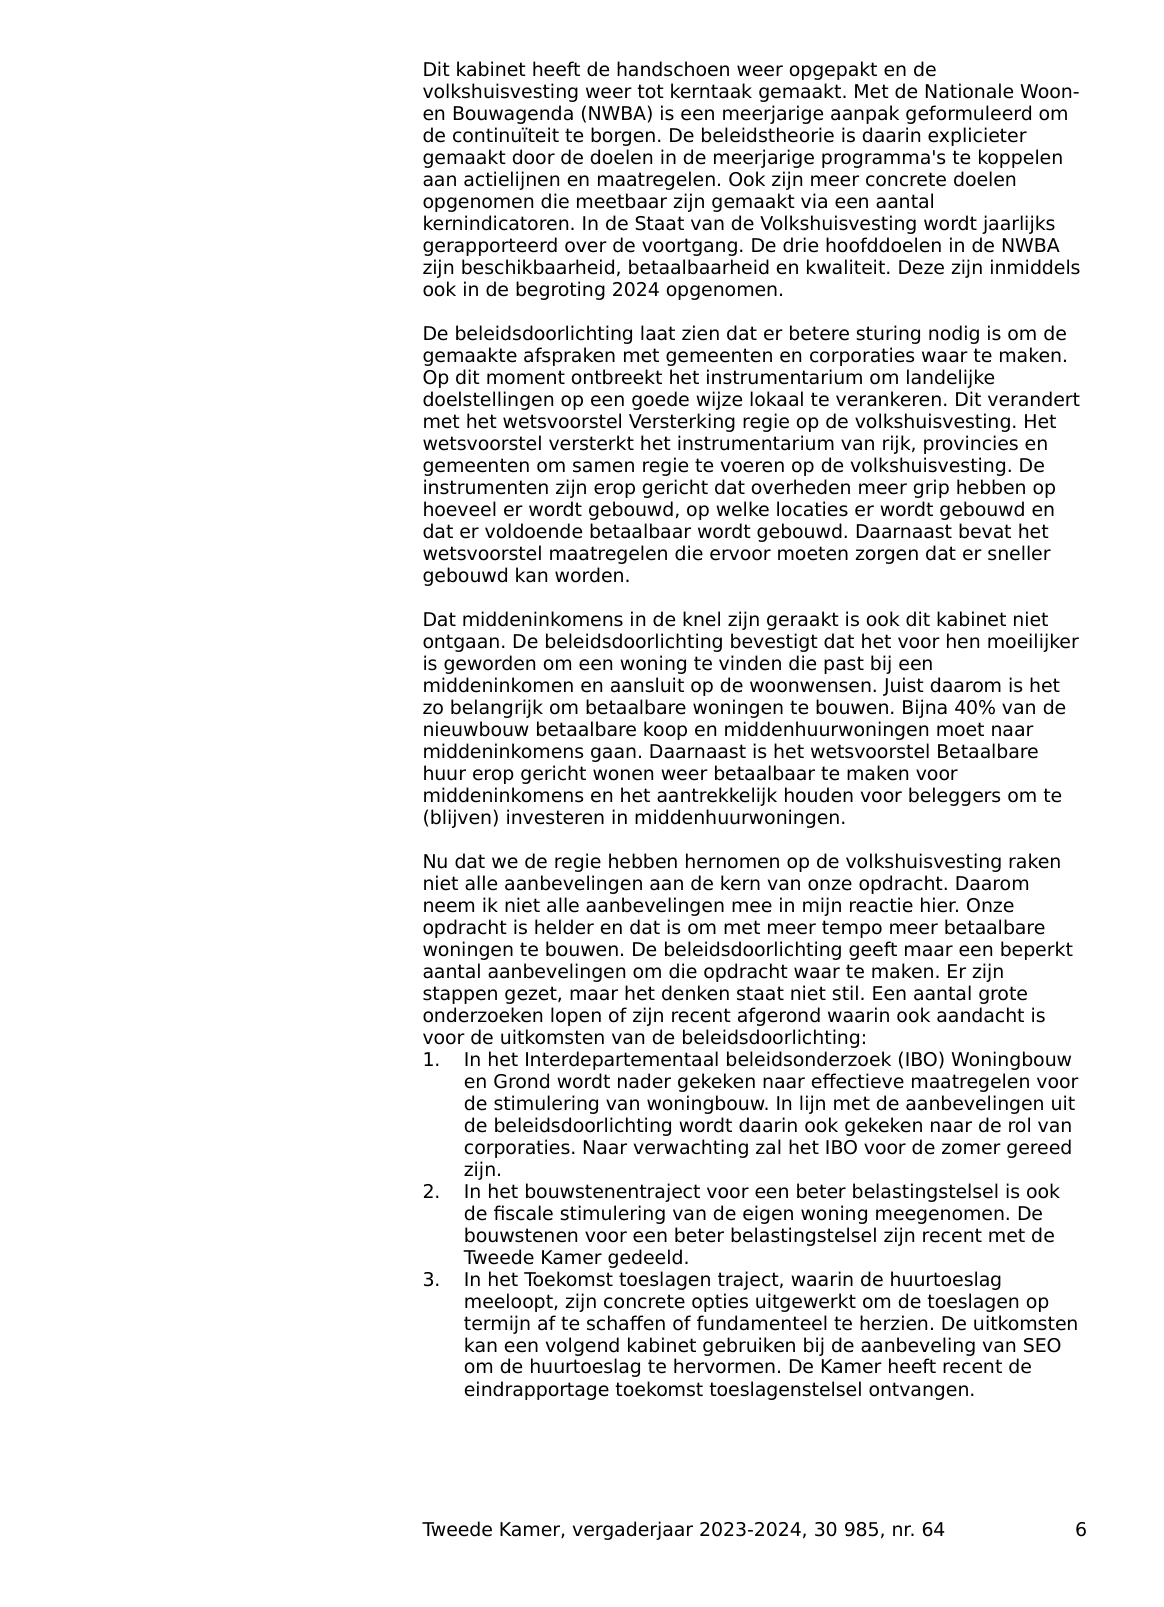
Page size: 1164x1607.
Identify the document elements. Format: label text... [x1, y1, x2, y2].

text 3. In het Toekomst toeslagen traject, waarin de huurtoeslag meeloopt, zijn concrete opties uitgewerkt om de toeslagen op termijn af te schaffen of fundamenteel te herzien. De uitkomsten kan een volgend kabinet gebruiken bij de aanbeveling van SEO om de huurtoeslag te hervormen. De Kamer heeft recent de eindrapportage toekomst toeslagenstelsel ontvangen. [422, 1268, 1087, 1400]
text Dit kabinet heeft de handschoen weer opgepakt en de volkshuisvesting weer tot kerntaak gemaakt. Met de Nationale Woon- en Bouwagenda (NWBA) is een meerjarige aanpak geformuleerd om de continuïteit te borgen. De beleidstheorie is daarin explicieter gemaakt door de doelen in de meerjarige programma's te koppelen aan actielijnen en maatregelen. Ook zijn meer concrete doelen opgenomen die meetbaar zijn gemaakt via een aantal kernindicatoren. In de Staat van de Volkshuisvesting wordt jaarlijks gerapporteerd over de voortgang. De drie hoofddoelen in de NWBA zijn beschikbaarheid, betaalbaarheid en kwaliteit. Deze zijn inmiddels ook in de begroting 2024 opgenomen. [422, 59, 1087, 301]
text De beleidsdoorlichting laat zien dat er betere sturing nodig is om de gemaakte afspraken met gemeenten en corporaties waar te maken. Op dit moment ontbreekt het instrumentarium om landelijke doelstellingen op een goede wijze lokaal te verankeren. Dit verandert met het wetsvoorstel Versterking regie op de volkshuisvesting. Het wetsvoorstel versterkt het instrumentarium van rijk, provincies en gemeenten om samen regie te voeren op de volkshuisvesting. De instrumenten zijn erop gericht dat overheden meer grip hebben op hoeveel er wordt gebouwd, op welke locaties er wordt gebouwd en dat er voldoende betaalbaar wordt gebouwd. Daarnaast bevat het wetsvoorstel maatregelen die ervoor moeten zorgen dat er sneller gebouwd kan worden. [422, 323, 1087, 587]
text Nu dat we de regie hebben hernomen op de volkshuisvesting raken niet alle aanbevelingen aan de kern van onze opdracht. Daarom neem ik niet alle aanbevelingen mee in mijn reactie hier. Onze opdracht is helder en dat is om met meer tempo meer betaalbare woningen te bouwen. De beleidsdoorlichting geeft maar een beperkt aantal aanbevelingen om die opdracht waar te maken. Er zijn stappen gezet, maar het denken staat niet stil. Een aantal grote onderzoeken lopen of zijn recent afgerond waarin ook aandacht is voor de uitkomsten van de beleidsdoorlichting: [422, 851, 1087, 1049]
text 1. In het Interdepartementaal beleidsonderzoek (IBO) Woningbouw en Grond wordt nader gekeken naar effectieve maatregelen voor de stimulering van woningbouw. In lijn met de aanbevelingen uit de beleidsdoorlichting wordt daarin ook gekeken naar de rol van corporaties. Naar verwachting zal het IBO voor de zomer gereed zijn. [422, 1049, 1087, 1181]
text Dat middeninkomens in de knel zijn geraakt is ook dit kabinet niet ontgaan. De beleidsdoorlichting bevestigt dat het voor hen moeilijker is geworden om een woning te vinden die past bij een middeninkomen en aansluit op de woonwensen. Juist daarom is het zo belangrijk om betaalbare woningen te bouwen. Bijna 40% van de nieuwbouw betaalbare koop en middenhuurwoningen moet naar middeninkomens gaan. Daarnaast is het wetsvoorstel Betaalbare huur erop gericht wonen weer betaalbaar te maken voor middeninkomens en het aantrekkelijk houden voor beleggers om te (blijven) investeren in middenhuurwoningen. [422, 609, 1087, 829]
text 2. In het bouwstenentraject voor een beter belastingstelsel is ook de fiscale stimulering van de eigen woning meegenomen. De bouwstenen voor een beter belastingstelsel zijn recent met de Tweede Kamer gedeeld. [422, 1181, 1087, 1268]
